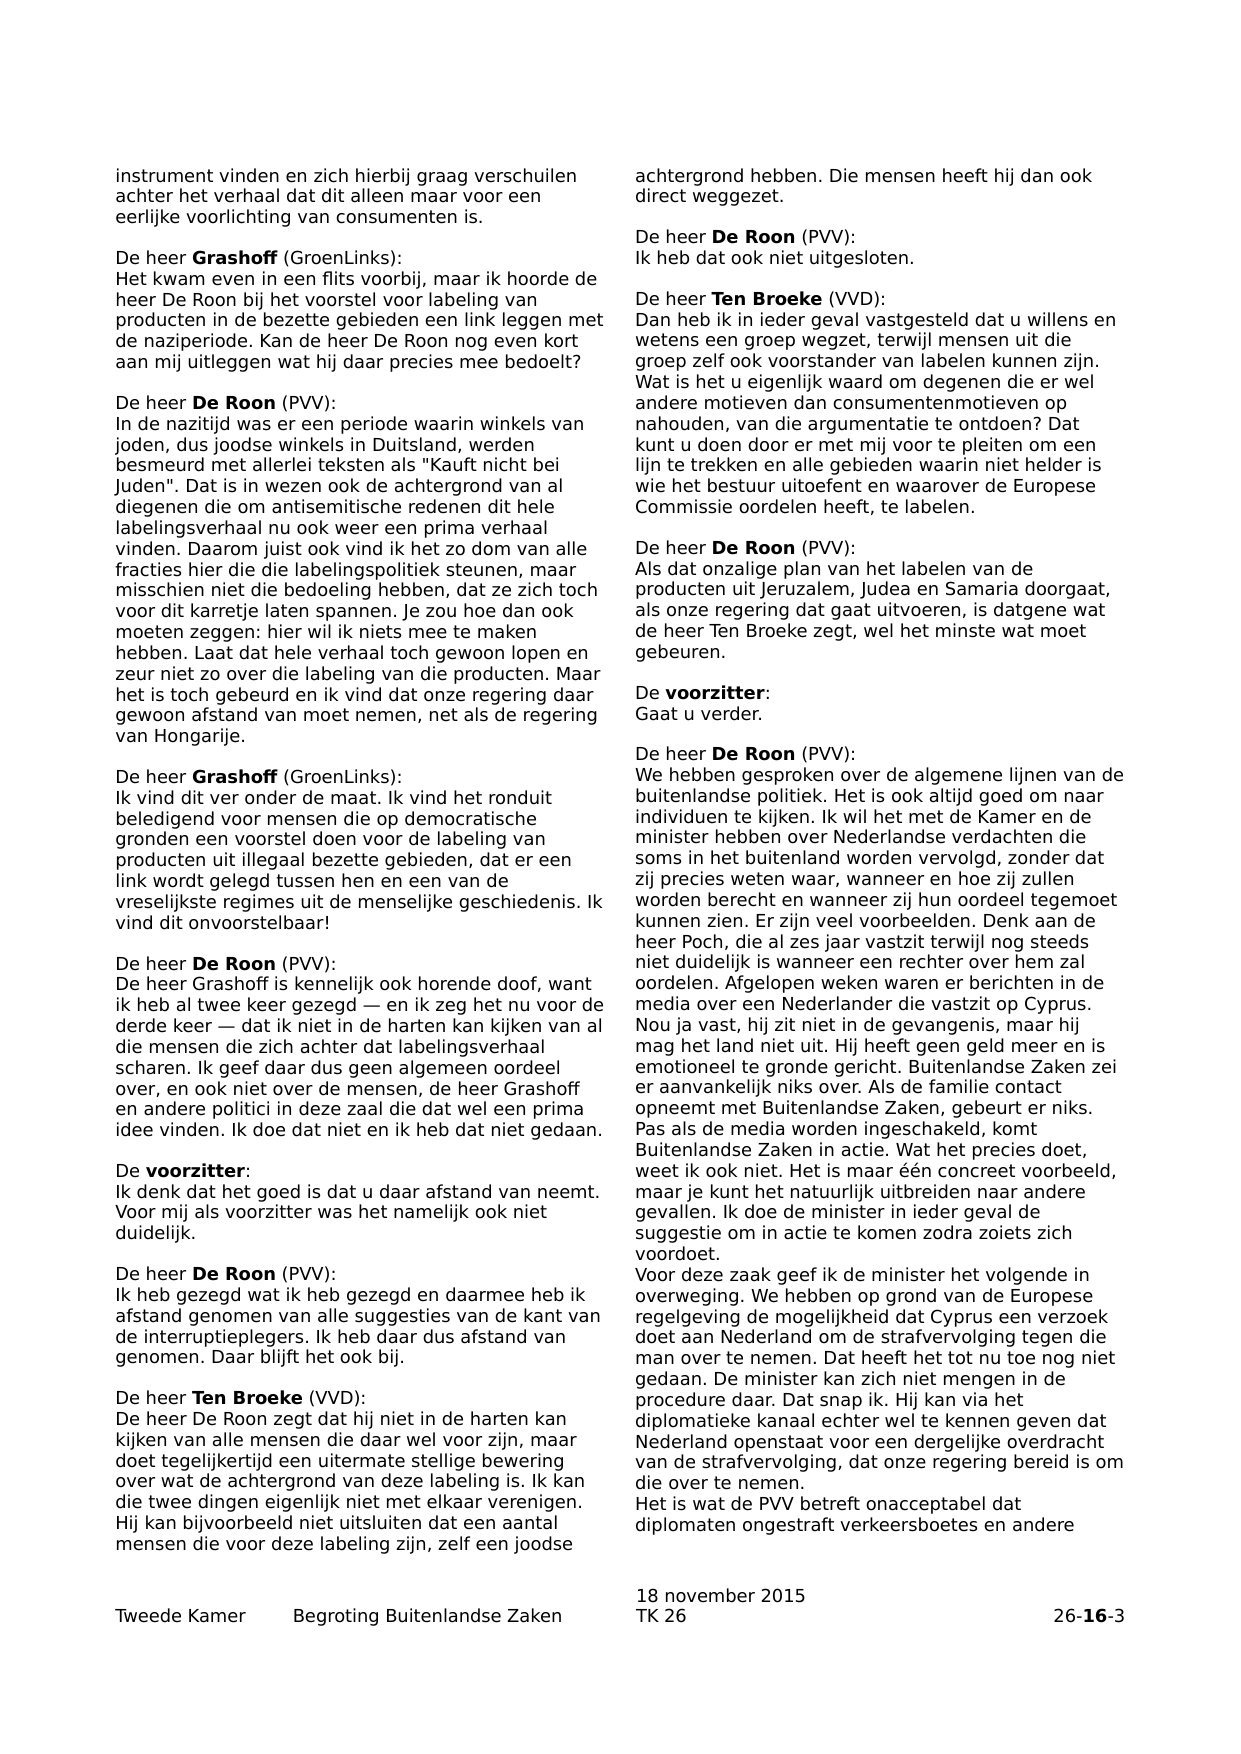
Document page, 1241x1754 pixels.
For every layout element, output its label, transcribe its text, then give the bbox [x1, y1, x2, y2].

text Ik denk dat het goed is dat u daar afstand van neemt. Voor mij als voorzitter was het namelijk ook niet duidelijk. [115, 1181, 605, 1244]
text In de nazitijd was er een periode waarin winkels van joden, dus joodse winkels in Duitsland, werden besmeurd met allerlei teksten als "Kauft nicht bei Juden". Dat is in wezen ook de achtergrond van al diegenen die om antisemitische redenen dit hele labelingsverhaal nu ook weer een prima verhaal vinden. Daarom juist ook vind ik het zo dom van alle fracties hier die die labelingspolitiek steunen, maar misschien niet die bedoeling hebben, dat ze zich toch voor dit karretje laten spannen. Je zou hoe dan ook moeten zeggen: hier wil ik niets mee te maken hebben. Laat dat hele verhaal toch gewoon lopen en zeur niet zo over die labeling van die producten. Maar het is toch gebeurd en ik vind dat onze regering daar gewoon afstand van moet nemen, net als de regering van Hongarije. [115, 413, 605, 747]
text De heer De Roon (PVV): [635, 744, 1125, 765]
text instrument vinden en zich hierbij graag verschuilen achter het verhaal dat dit alleen maar voor een eerlijke voorlichting van consumenten is. [115, 165, 605, 228]
text Als dat onzalige plan van het labelen van de producten uit Jeruzalem, Judea en Samaria doorgaat, als onze regering dat gaat uitvoeren, is datgene wat de heer Ten Broeke zegt, wel het minste wat moet gebeuren. [635, 558, 1125, 662]
text Het is wat de PVV betreft onacceptabel dat diplomaten ongestraft verkeersboetes en andere [635, 1494, 1125, 1536]
text Gaat u verder. [635, 703, 1125, 724]
text De voorzitter: [635, 682, 1125, 703]
text De heer De Roon (PVV): [115, 1264, 605, 1285]
text De heer Ten Broeke (VVD): [635, 288, 1125, 309]
text De voorzitter: [115, 1161, 605, 1181]
text De heer De Roon zegt dat hij niet in de harten kan kijken van alle mensen die daar wel voor zijn, maar doet tegelijkertijd een uitermate stellige bewering over wat de achtergrond van deze labeling is. Ik kan die twee dingen eigenlijk niet met elkaar verenigen. Hij kan bijvoorbeeld niet uitsluiten dat een aantal mensen die voor deze labeling zijn, zelf een joodse [115, 1409, 605, 1554]
text De heer Grashoff is kennelijk ook horende doof, want ik heb al twee keer gezegd — en ik zeg het nu voor de derde keer — dat ik niet in de harten kan kijken van al die mensen die zich achter dat labelingsverhaal scharen. Ik geef daar dus geen algemeen oordeel over, en ook niet over de mensen, de heer Grashoff en andere politici in deze zaal die dat wel een prima idee vinden. Ik doe dat niet en ik heb dat niet gedaan. [115, 974, 605, 1141]
text De heer Grashoff (GroenLinks): [115, 767, 605, 787]
text Ik vind dit ver onder de maat. Ik vind het ronduit beledigend voor mensen die op democratische gronden een voorstel doen voor de labeling van producten uit illegaal bezette gebieden, dat er een link wordt gelegd tussen hen en een van de vreselijkste regimes uit de menselijke geschiedenis. Ik vind dit onvoorstelbaar! [115, 787, 605, 933]
text Het kwam even in een flits voorbij, maar ik hoorde de heer De Roon bij het voorstel voor labeling van producten in de bezette gebieden een link leggen met de naziperiode. Kan de heer De Roon nog even kort aan mij uitleggen wat hij daar precies mee bedoelt? [115, 268, 605, 373]
text Ik heb dat ook niet uitgesloten. [635, 248, 1125, 268]
text De heer De Roon (PVV): [115, 953, 605, 974]
text Voor deze zaak geef ik de minister het volgende in overweging. We hebben op grond van de Europese regelgeving de mogelijkheid dat Cyprus een verzoek doet aan Nederland om de strafvervolging tegen die man over te nemen. Dat heeft het tot nu toe nog niet gedaan. De minister kan zich niet mengen in de procedure daar. Dat snap ik. Hij kan via het diplomatieke kanaal echter wel te kennen geven dat Nederland openstaat voor een dergelijke overdracht van de strafvervolging, dat onze regering bereid is om die over te nemen. [635, 1265, 1125, 1494]
text achtergrond hebben. Die mensen heeft hij dan ook direct weggezet. [635, 165, 1125, 207]
text De heer Grashoff (GroenLinks): [115, 248, 605, 268]
text De heer De Roon (PVV): [635, 538, 1125, 558]
text Ik heb gezegd wat ik heb gezegd en daarmee heb ik afstand genomen van alle suggesties van de kant van de interruptieplegers. Ik heb daar dus afstand van genomen. Daar blijft het ook bij. [115, 1285, 605, 1368]
text De heer De Roon (PVV): [635, 227, 1125, 248]
text De heer Ten Broeke (VVD): [115, 1388, 605, 1409]
text We hebben gesproken over de algemene lijnen van de buitenlandse politiek. Het is ook altijd goed om naar individuen te kijken. Ik wil het met de Kamer en de minister hebben over Nederlandse verdachten die soms in het buitenland worden vervolgd, zonder dat zij precies weten waar, wanneer en hoe zij zullen worden berecht en wanneer zij hun oordeel tegemoet kunnen zien. Er zijn veel voorbeelden. Denk aan de heer Poch, die al zes jaar vastzit terwijl nog steeds niet duidelijk is wanneer een rechter over hem zal oordelen. Afgelopen weken waren er berichten in de media over een Nederlander die vastzit op Cyprus. Nou ja vast, hij zit niet in de gevangenis, maar hij mag het land niet uit. Hij heeft geen geld meer en is emotioneel te gronde gericht. Buitenlandse Zaken zei er aanvankelijk niks over. Als de familie contact opneemt met Buitenlandse Zaken, gebeurt er niks. Pas als de media worden ingeschakeld, komt Buitenlandse Zaken in actie. Wat het precies doet, weet ik ook niet. Het is maar één concreet voorbeeld, maar je kunt het natuurlijk uitbreiden naar andere gevallen. Ik doe de minister in ieder geval de suggestie om in actie te komen zodra zoiets zich voordoet. [635, 765, 1125, 1265]
text Dan heb ik in ieder geval vastgesteld dat u willens en wetens een groep wegzet, terwijl mensen uit die groep zelf ook voorstander van labelen kunnen zijn. Wat is het u eigenlijk waard om degenen die er wel andere motieven dan consumentenmotieven op nahouden, van die argumentatie te ontdoen? Dat kunt u doen door er met mij voor te pleiten om een lijn te trekken en alle gebieden waarin niet helder is wie het bestuur uitoefent en waarover de Europese Commissie oordelen heeft, te labelen. [635, 309, 1125, 518]
text De heer De Roon (PVV): [115, 393, 605, 413]
